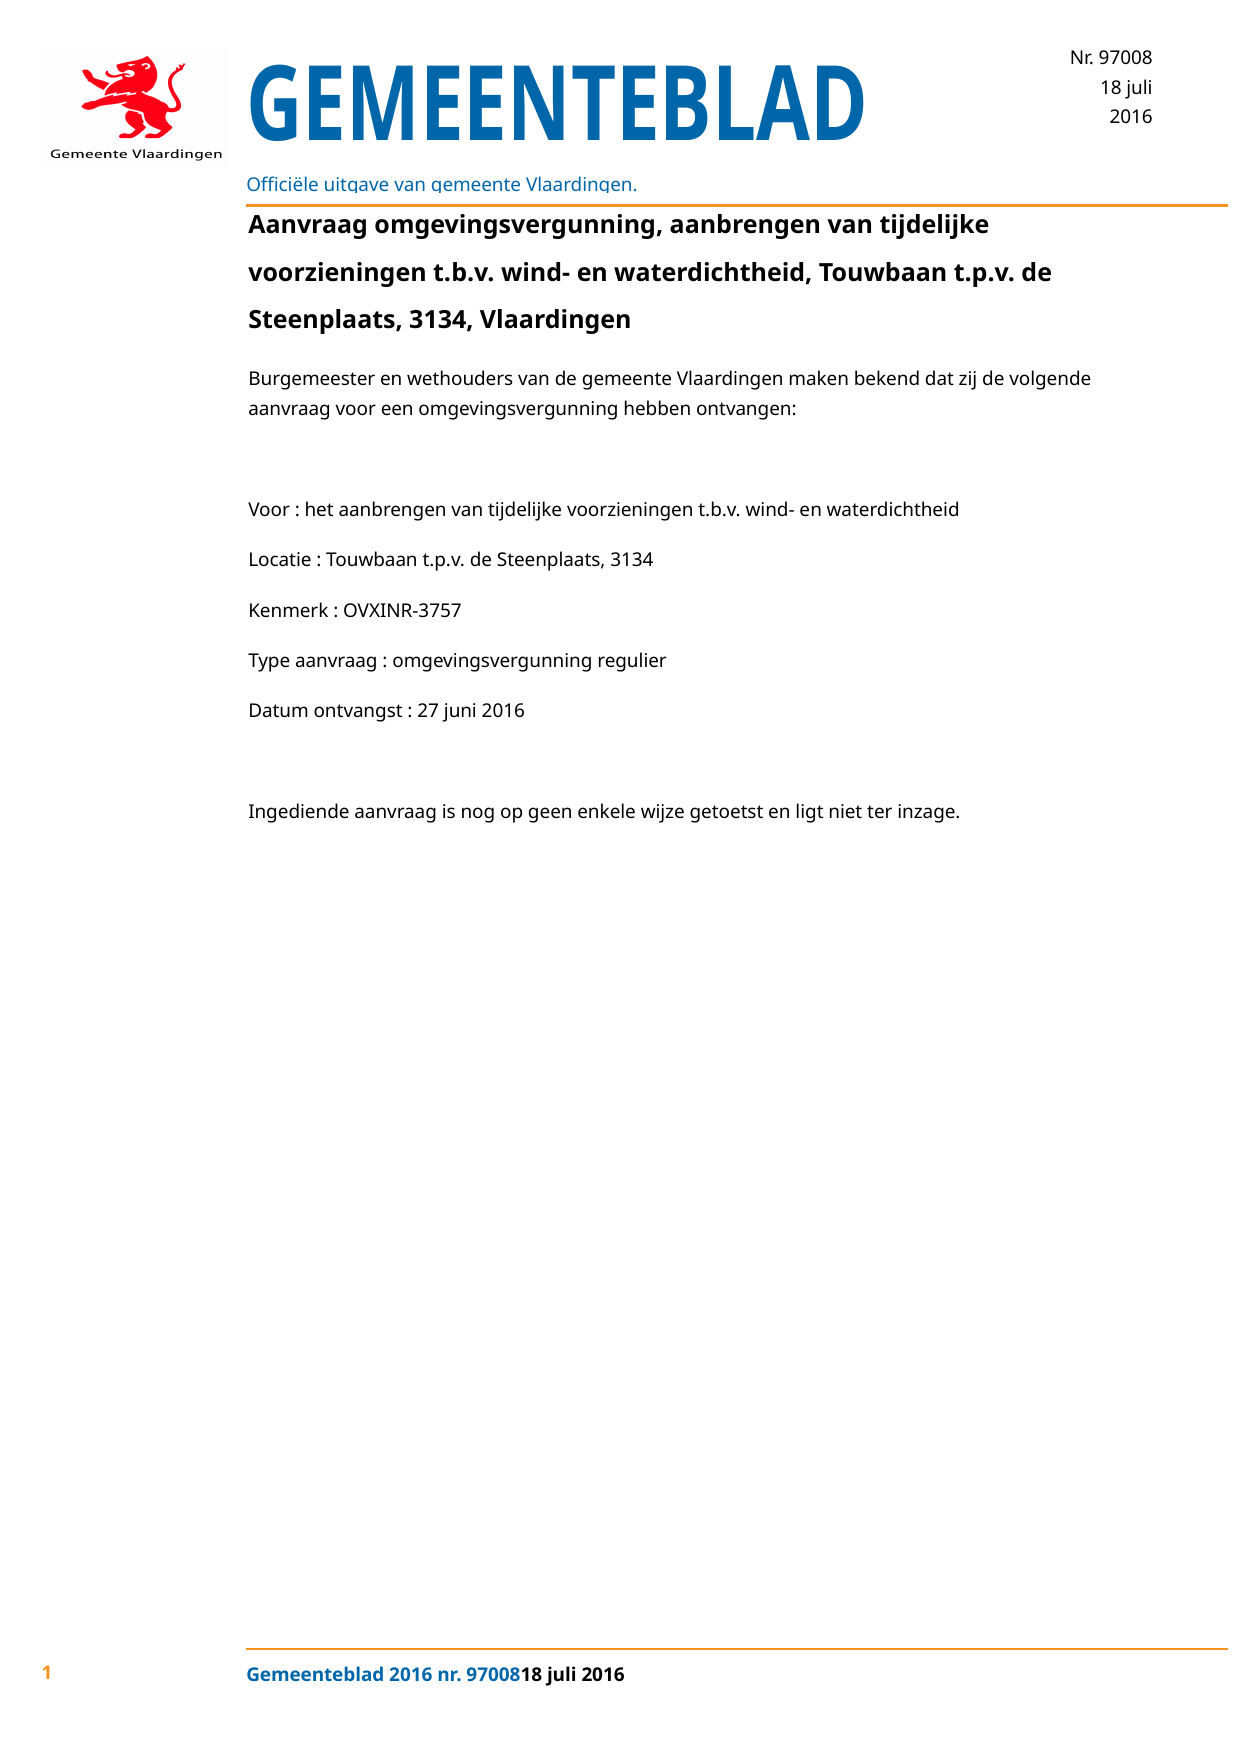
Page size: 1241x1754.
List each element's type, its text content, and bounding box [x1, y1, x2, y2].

text Aanvraag omgevingsvergunning, aanbrengen van tijdelijke voorzieningen t.b.v. wind- en waterdichtheid, Touwbaan t.p.v. de Steenplaats, 3134, Vlaardingen [248, 207, 1152, 336]
text Burgemeester en wethouders van de gemeente Vlaardingen maken bekend dat zij de volgende aanvraag voor een omgevingsvergunning hebben ontvangen: [248, 366, 1152, 421]
text Ingediende aanvraag is nog op geen enkele wijze getoetst en ligt niet ter inzage. [248, 798, 1152, 824]
text Voor : het aanbrengen van tijdelijke voorzieningen t.b.v. wind- en waterdichtheid [248, 496, 1152, 522]
text Datum ontvangst : 27 juni 2016 [248, 698, 1152, 723]
text Kenmerk : OVXINR-3757 [248, 597, 1152, 622]
text Locatie : Touwbaan t.p.v. de Steenplaats, 3134 [248, 546, 1152, 572]
picture [41, 47, 231, 172]
text Type aanvraag : omgevingsvergunning regulier [248, 647, 1152, 673]
